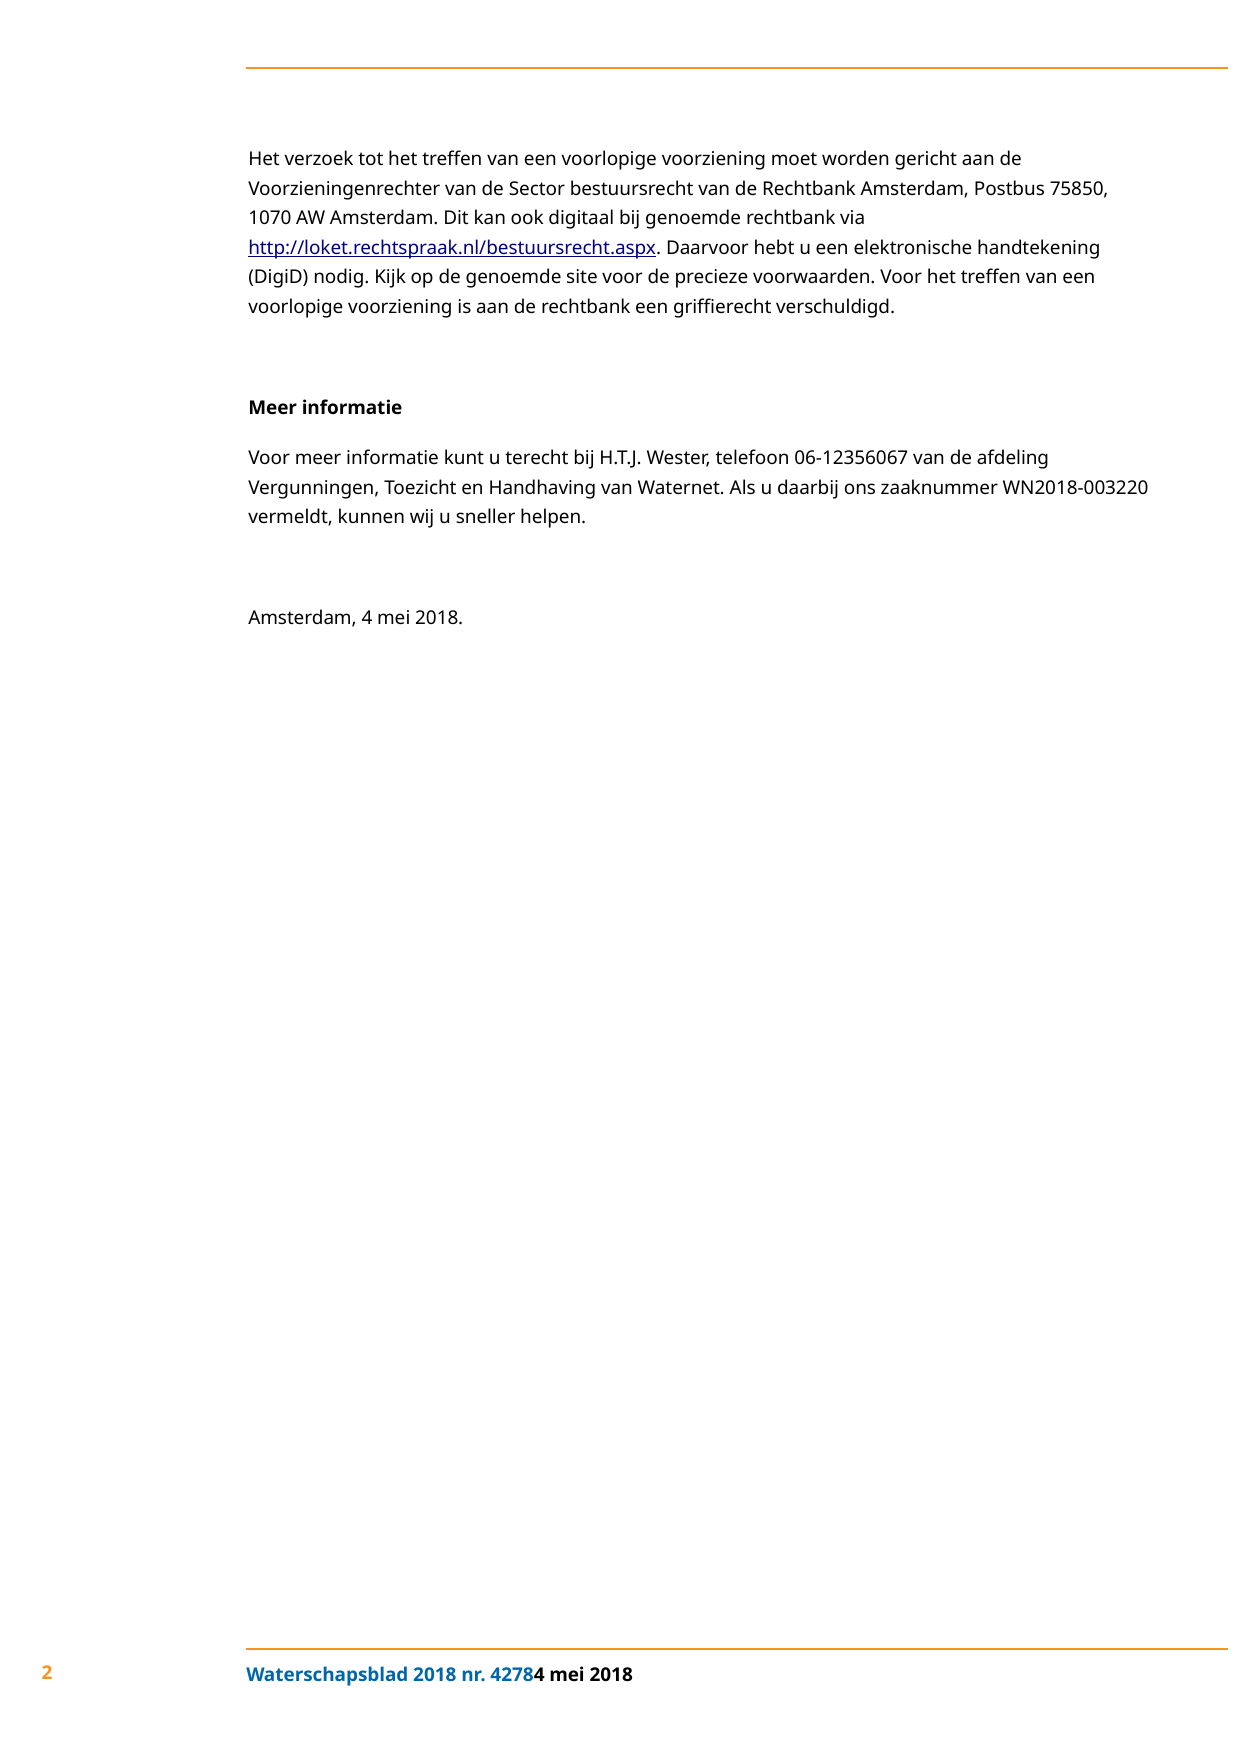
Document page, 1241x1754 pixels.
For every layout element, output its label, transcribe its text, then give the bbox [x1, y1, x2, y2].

text Amsterdam, 4 mei 2018. [248, 604, 1152, 630]
text Meer informatie [248, 394, 1152, 420]
picture [41, 47, 231, 172]
text Het verzoek tot het treffen van een voorlopige voorziening moet worden gericht aan de Voorzieningenrechter van de Sector bestuursrecht van de Rechtbank Amsterdam, Postbus 75850, 1070 AW Amsterdam. Dit kan ook digitaal bij genoemde rechtbank via http://loket.rechtspraak.nl/bestuursrecht.aspx. Daarvoor hebt u een elektronische handtekening (DigiD) nodig. Kijk op de genoemde site voor de precieze voorwaarden. Voor het treffen van een voorlopige voorziening is aan de rechtbank een griffierecht verschuldigd. [248, 145, 1152, 319]
text Voor meer informatie kunt u terecht bij H.T.J. Wester, telefoon 06-12356067 van de afdeling Vergunningen, Toezicht en Handhaving van Waternet. Als u daarbij ons zaaknummer WN2018-003220 vermeldt, kunnen wij u sneller helpen. [248, 444, 1152, 529]
